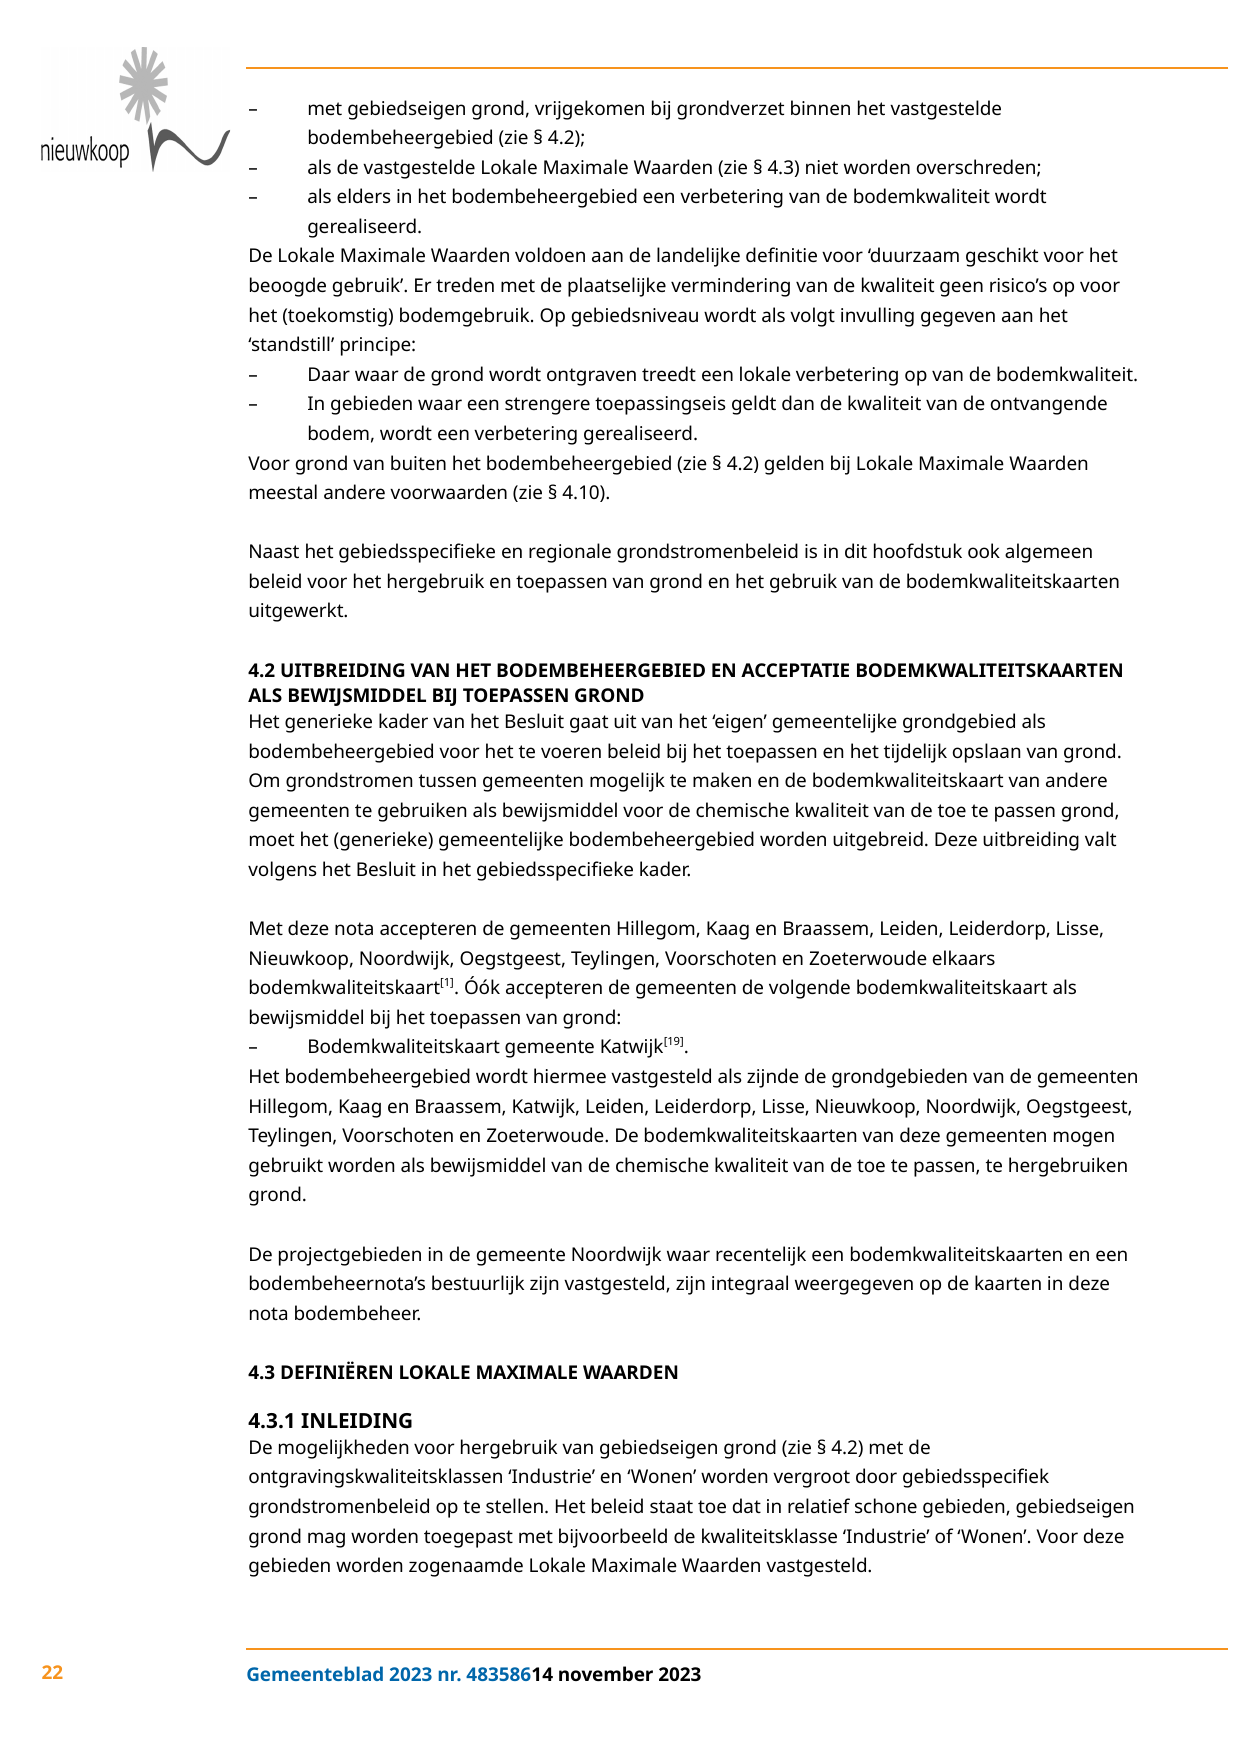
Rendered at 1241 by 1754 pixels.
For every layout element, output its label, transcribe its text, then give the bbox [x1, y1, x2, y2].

picture [41, 47, 231, 172]
list als de vastgestelde Lokale Maximale Waarden (zie § 4.3) niet worden overschreden; [248, 154, 1152, 180]
text Voor grond van buiten het bodembeheergebied (zie § 4.2) gelden bij Lokale Maximale Waarden meestal andere voorwaarden (zie § 4.10). [248, 450, 1152, 505]
text Het generieke kader van het Besluit gaat uit van het ‘eigen’ gemeentelijke grondgebied als bodembeheergebied voor het te voeren beleid bij het toepassen en het tijdelijk opslaan van grond. Om grondstromen tussen gemeenten mogelijk te maken en de bodemkwaliteitskaart van andere gemeenten te gebruiken als bewijsmiddel voor de chemische kwaliteit van de toe te passen grond, moet het (generieke) gemeentelijke bodembeheergebied worden uitgebreid. Deze uitbreiding valt volgens het Besluit in het gebiedsspecifieke kader. [248, 708, 1152, 882]
text De mogelijkheden voor hergebruik van gebiedseigen grond (zie § 4.2) met de ontgravingskwaliteitsklassen ‘Industrie’ en ‘Wonen’ worden vergroot door gebiedsspecifiek grondstromenbeleid op te stellen. Het beleid staat toe dat in relatief schone gebieden, gebiedseigen grond mag worden toegepast met bijvoorbeeld de kwaliteitsklasse ‘Industrie’ of ‘Wonen’. Voor deze gebieden worden zogenaamde Lokale Maximale Waarden vastgesteld. [248, 1434, 1152, 1578]
list als elders in het bodembeheergebied een verbetering van de bodemkwaliteit wordt gerealiseerd. [248, 183, 1152, 239]
list met gebiedseigen grond, vrijgekomen bij grondverzet binnen het vastgestelde bodembeheergebied (zie § 4.2); [248, 95, 1152, 150]
text 4.2 UITBREIDING VAN HET BODEMBEHEERGEBIED EN ACCEPTATIE BODEMKWALITEITSKAARTEN ALS BEWIJSMIDDEL BIJ TOEPASSEN GROND [248, 657, 1152, 708]
text 4.3 DEFINIËREN LOKALE MAXIMALE WAARDEN [248, 1359, 1152, 1385]
text Met deze nota accepteren de gemeenten Hillegom, Kaag en Braassem, Leiden, Leiderdorp, Lisse, Nieuwkoop, Noordwijk, Oegstgeest, Teylingen, Voorschoten en Zoeterwoude elkaars bodemkwaliteitskaart[1]. Óók accepteren de gemeenten de volgende bodemkwaliteitskaart als bewijsmiddel bij het toepassen van grond: [248, 915, 1152, 1030]
list Daar waar de grond wordt ontgraven treedt een lokale verbetering op van de bodemkwaliteit. [248, 361, 1152, 387]
text Naast het gebiedsspecifieke en regionale grondstromenbeleid is in dit hoofdstuk ook algemeen beleid voor het hergebruik en toepassen van grond en het gebruik van de bodemkwaliteitskaarten uitgewerkt. [248, 538, 1152, 623]
text De Lokale Maximale Waarden voldoen aan de landelijke definitie voor ‘duurzaam geschikt voor het beoogde gebruik’. Er treden met de plaatselijke vermindering van de kwaliteit geen risico’s op voor het (toekomstig) bodemgebruik. Op gebiedsniveau wordt als volgt invulling gegeven aan het ‘standstill’ principe: [248, 243, 1152, 357]
text De projectgebieden in de gemeente Noordwijk waar recentelijk een bodemkwaliteitskaarten en een bodembeheernota’s bestuurlijk zijn vastgesteld, zijn integraal weergegeven op de kaarten in deze nota bodembeheer. [248, 1241, 1152, 1326]
text Het bodembeheergebied wordt hiermee vastgesteld als zijnde de grondgebieden van de gemeenten Hillegom, Kaag en Braassem, Katwijk, Leiden, Leiderdorp, Lisse, Nieuwkoop, Noordwijk, Oegstgeest, Teylingen, Voorschoten en Zoeterwoude. De bodemkwaliteitskaarten van deze gemeenten mogen gebruikt worden als bewijsmiddel van de chemische kwaliteit van de toe te passen, te hergebruiken grond. [248, 1063, 1152, 1207]
text 4.3.1 INLEIDING [248, 1406, 1152, 1434]
list Bodemkwaliteitskaart gemeente Katwijk[19]. [248, 1034, 1152, 1059]
list In gebieden waar een strengere toepassingseis geldt dan de kwaliteit van de ontvangende bodem, wordt een verbetering gerealiseerd. [248, 391, 1152, 446]
